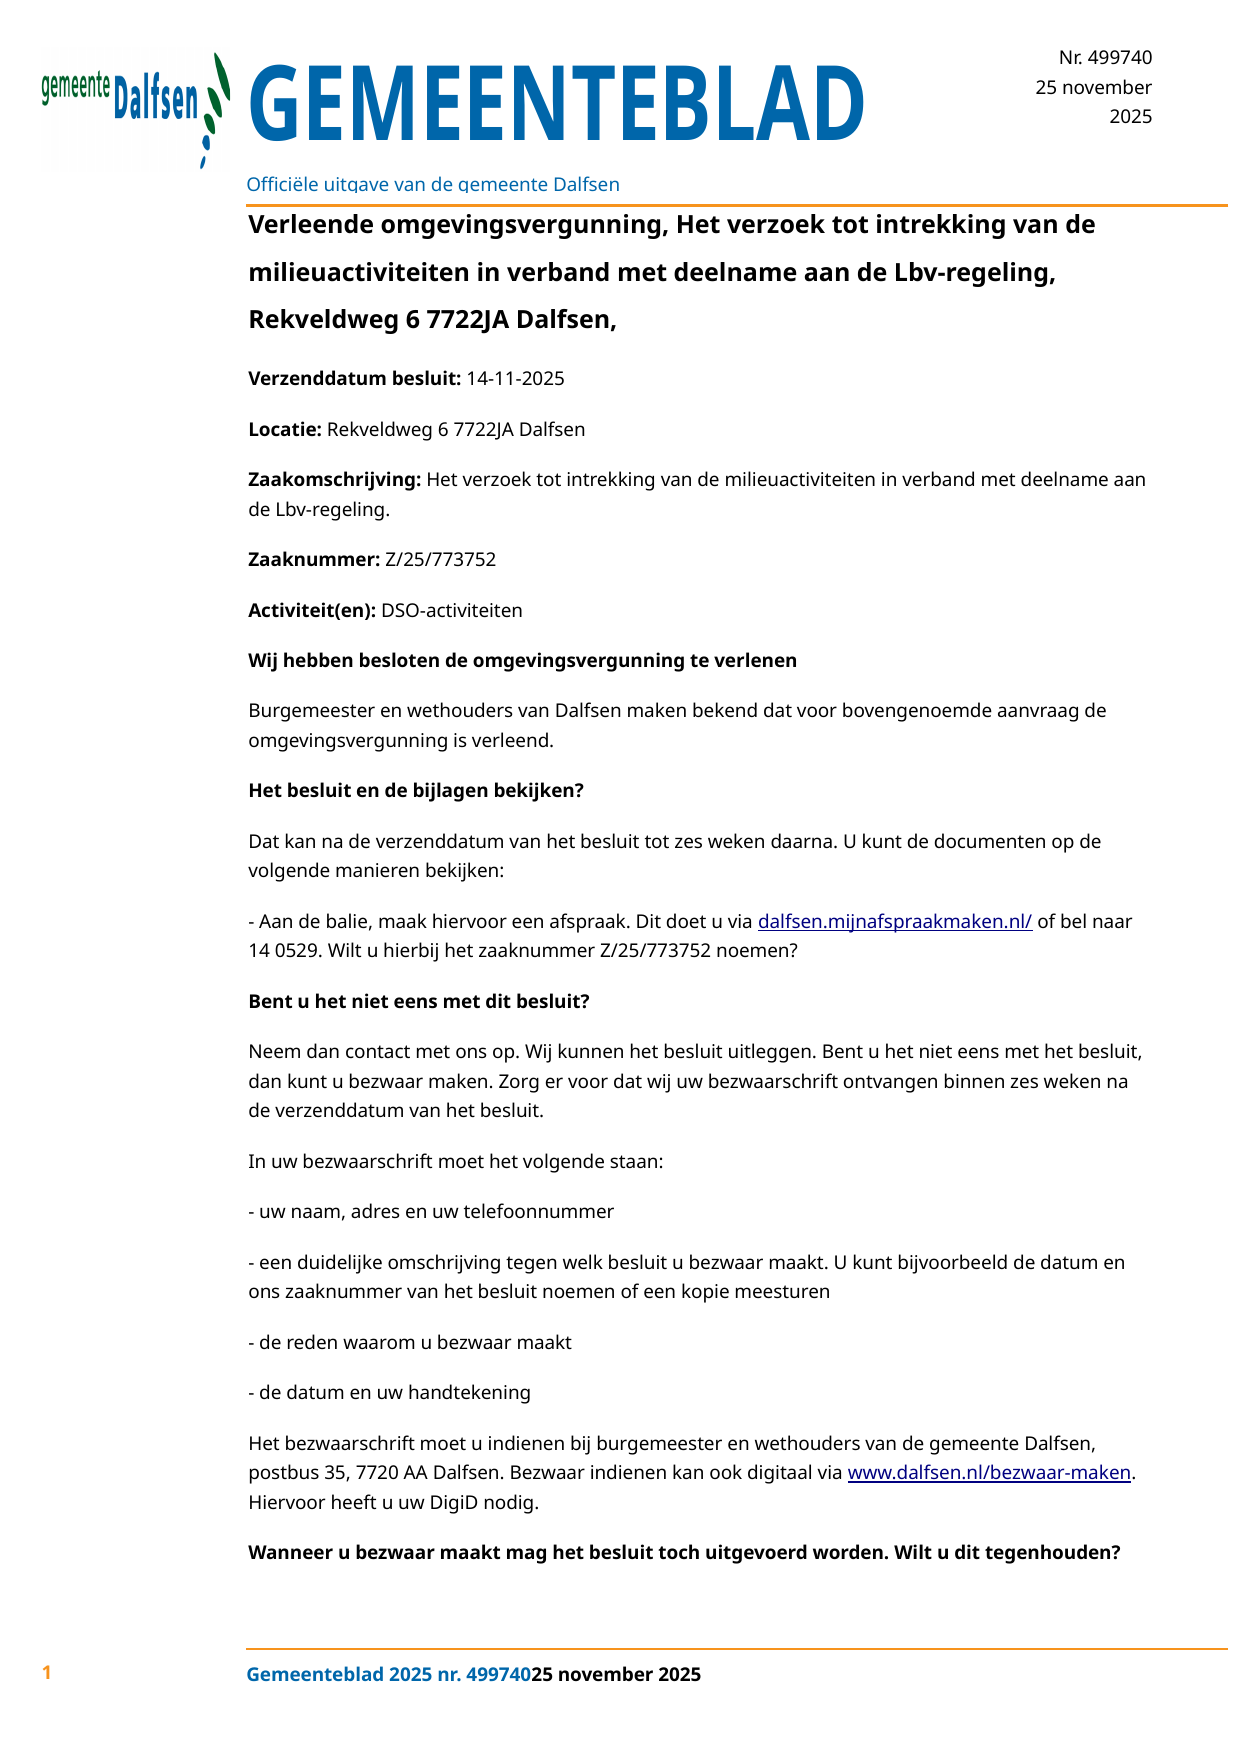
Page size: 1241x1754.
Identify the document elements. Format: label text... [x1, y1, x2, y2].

text - de datum en uw handtekening [248, 1379, 1152, 1405]
text - uw naam, adres en uw telefoonnummer [248, 1198, 1152, 1224]
text Het besluit en de bijlagen bekijken? [248, 778, 1152, 803]
text Verzenddatum besluit: 14-11-2025 [248, 366, 1152, 391]
text Het bezwaarschrift moet u indienen bij burgemeester en wethouders van de gemeente Dalfsen, postbus 35, 7720 AA Dalfsen. Bezwaar indienen kan ook digitaal via www.dalfsen.nl/bezwaar-maken. Hiervoor heeft u uw DigiD nodig. [248, 1430, 1152, 1514]
text - de reden waarom u bezwaar maakt [248, 1329, 1152, 1354]
text Neem dan contact met ons op. Wij kunnen het besluit uitleggen. Bent u het niet eens met het besluit, dan kunt u bezwaar maken. Zorg er voor dat wij uw bezwaarschrift ontvangen binnen zes weken na de verzenddatum van het besluit. [248, 1038, 1152, 1123]
text Activiteit(en): DSO-activiteiten [248, 597, 1152, 622]
text - Aan de balie, maak hiervoor een afspraak. Dit doet u via dalfsen.mijnafspraakmaken.nl/ of bel naar 14 0529. Wilt u hierbij het zaaknummer Z/25/773752 noemen? [248, 908, 1152, 963]
picture [41, 47, 231, 172]
text Burgemeester en wethouders van Dalfsen maken bekend dat voor bovengenoemde aanvraag de omgevingsvergunning is verleend. [248, 698, 1152, 753]
text Dat kan na de verzenddatum van het besluit tot zes weken daarna. U kunt de documenten op de volgende manieren bekijken: [248, 828, 1152, 883]
text Zaaknummer: Z/25/773752 [248, 546, 1152, 572]
text Zaakomschrijving: Het verzoek tot intrekking van de milieuactiviteiten in verband met deelname aan de Lbv-regeling. [248, 466, 1152, 522]
text Verleende omgevingsvergunning, Het verzoek tot intrekking van de milieuactiviteiten in verband met deelname aan de Lbv-regeling, Rekveldweg 6 7722JA Dalfsen, [248, 207, 1152, 336]
text Locatie: Rekveldweg 6 7722JA Dalfsen [248, 416, 1152, 442]
text Bent u het niet eens met dit besluit? [248, 988, 1152, 1014]
text Wij hebben besloten de omgevingsvergunning te verlenen [248, 647, 1152, 673]
text Wanneer u bezwaar maakt mag het besluit toch uitgevoerd worden. Wilt u dit tegenhouden? [248, 1539, 1152, 1565]
text - een duidelijke omschrijving tegen welk besluit u bezwaar maakt. U kunt bijvoorbeeld de datum en ons zaaknummer van het besluit noemen of een kopie meesturen [248, 1249, 1152, 1304]
text In uw bezwaarschrift moet het volgende staan: [248, 1148, 1152, 1174]
